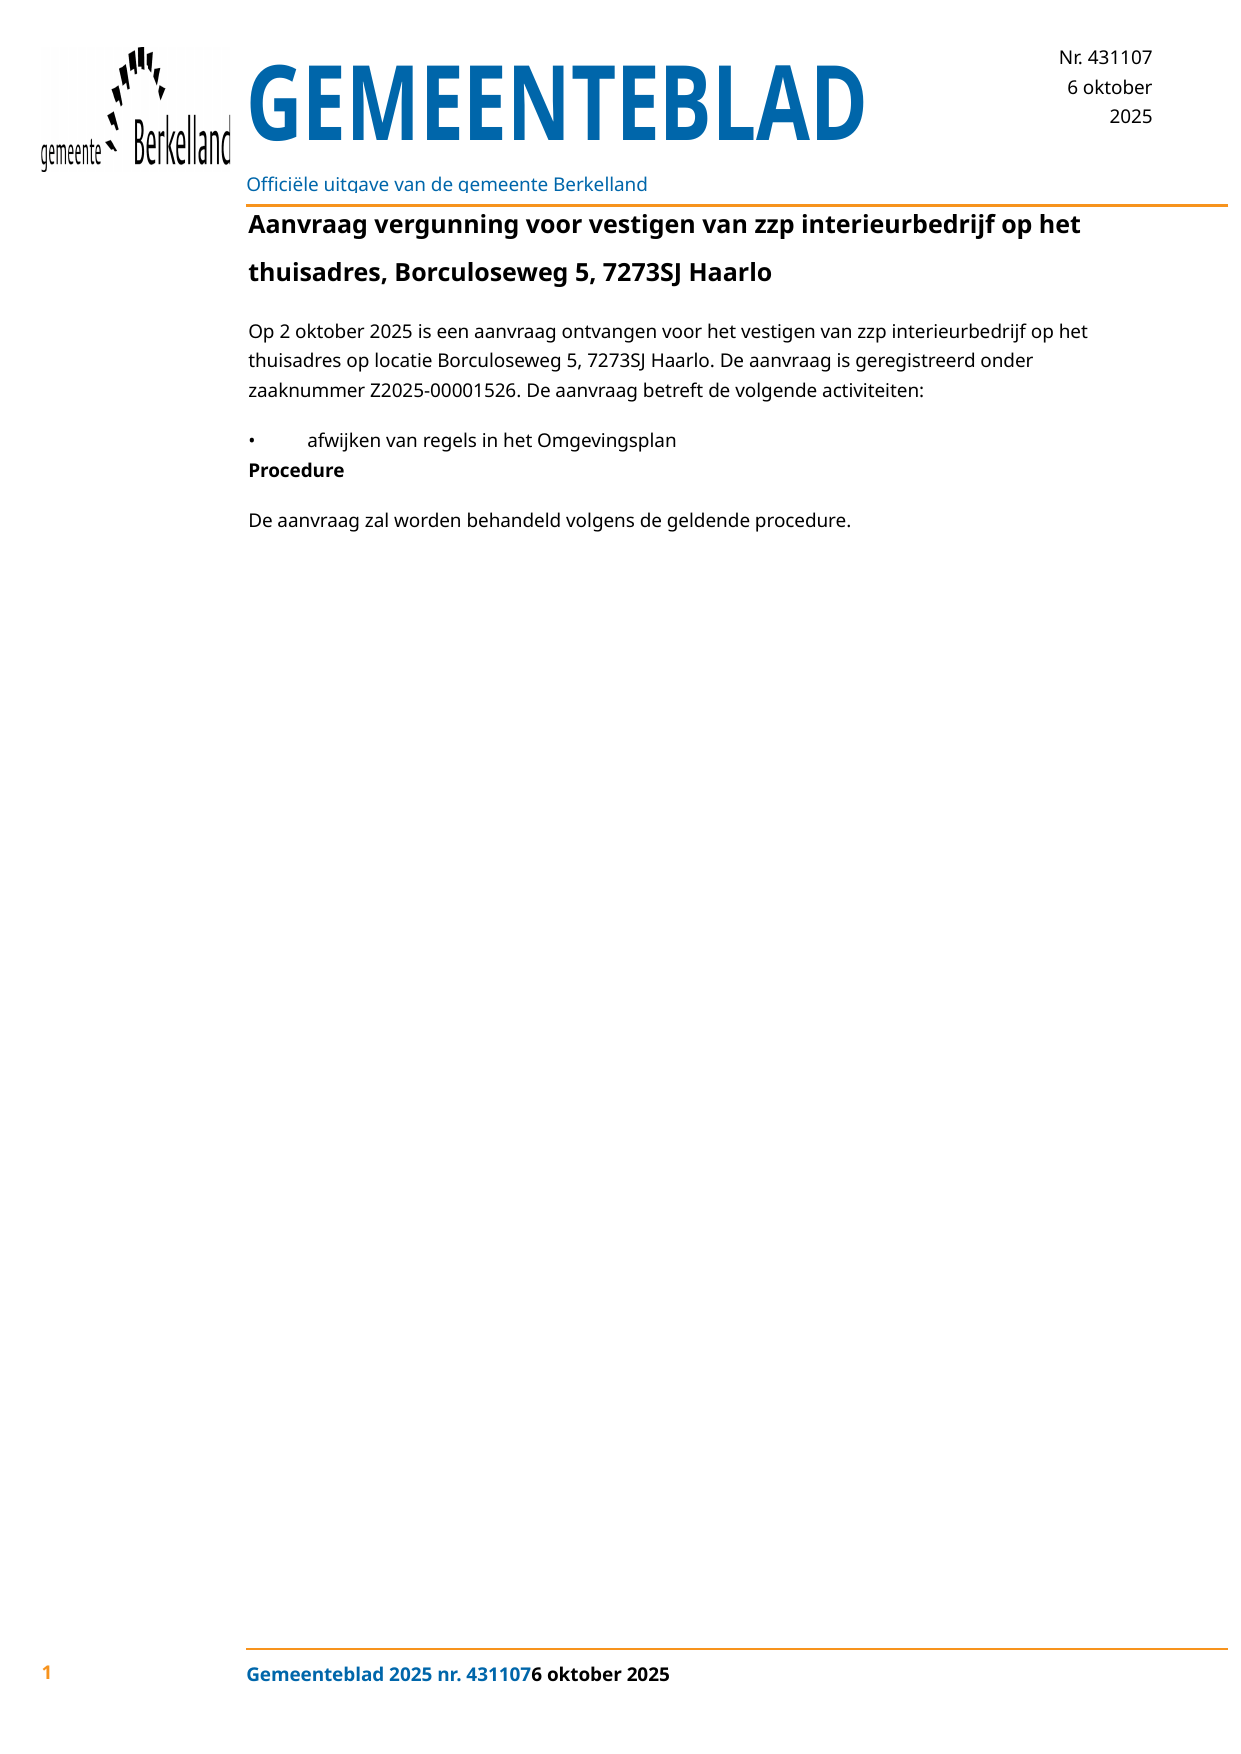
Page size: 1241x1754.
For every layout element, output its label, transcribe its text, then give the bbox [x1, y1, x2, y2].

picture [41, 47, 231, 172]
text Op 2 oktober 2025 is een aanvraag ontvangen voor het vestigen van zzp interieurbedrijf op het thuisadres op locatie Borculoseweg 5, 7273SJ Haarlo. De aanvraag is geregistreerd onder zaaknummer Z2025-00001526. De aanvraag betreft de volgende activiteiten: [248, 318, 1152, 403]
text Procedure [248, 457, 1152, 483]
text Aanvraag vergunning voor vestigen van zzp interieurbedrijf op het thuisadres, Borculoseweg 5, 7273SJ Haarlo [248, 207, 1152, 288]
text De aanvraag zal worden behandeld volgens de geldende procedure. [248, 507, 1152, 533]
list afwijken van regels in het Omgevingsplan [248, 427, 1152, 453]
